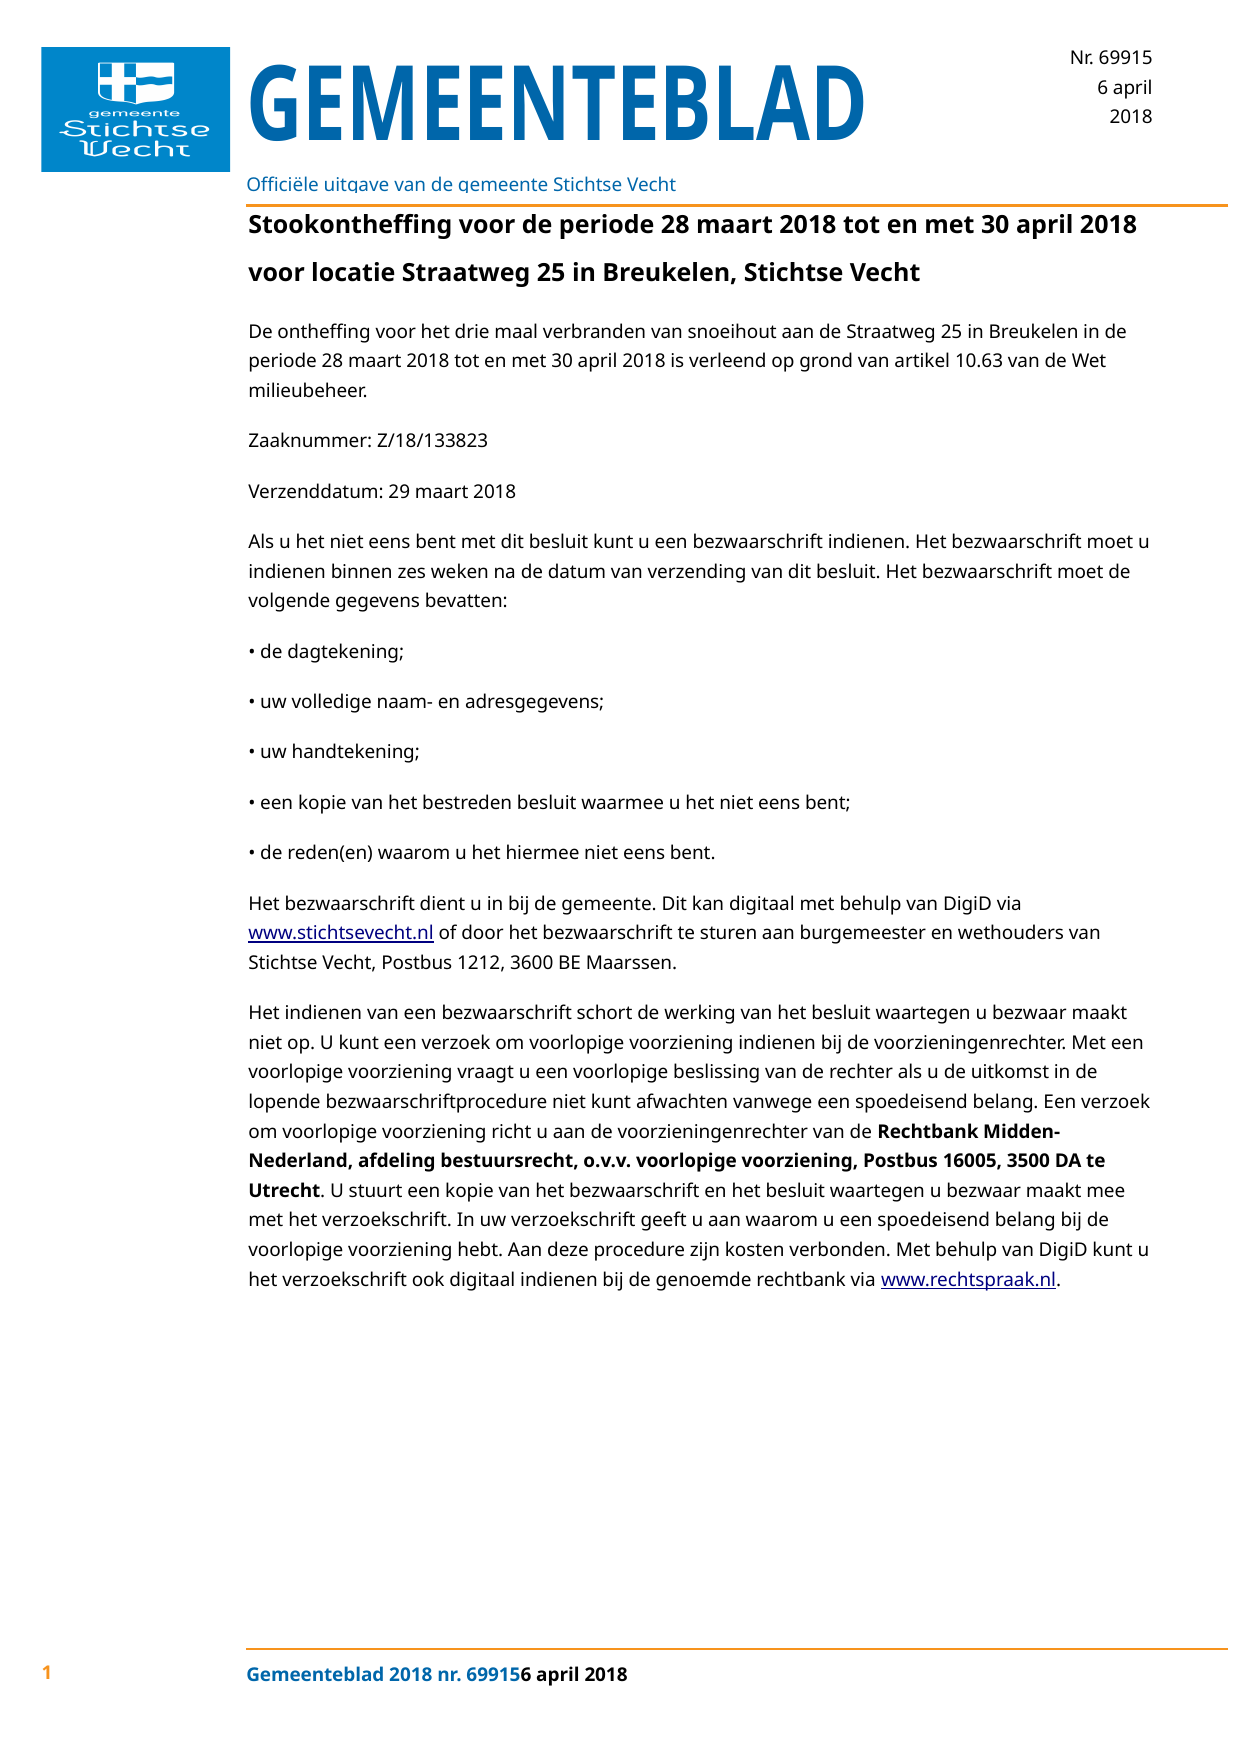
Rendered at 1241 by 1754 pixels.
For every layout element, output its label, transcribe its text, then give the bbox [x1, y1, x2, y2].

text Het indienen van een bezwaarschrift schort de werking van het besluit waartegen u bezwaar maakt niet op. U kunt een verzoek om voorlopige voorziening indienen bij de voorzieningenrechter. Met een voorlopige voorziening vraagt u een voorlopige beslissing van de rechter als u de uitkomst in de lopende bezwaarschriftprocedure niet kunt afwachten vanwege een spoedeisend belang. Een verzoek om voorlopige voorziening richt u aan de voorzieningenrechter van de Rechtbank Midden-Nederland, afdeling bestuursrecht, o.v.v. voorlopige voorziening, Postbus 16005, 3500 DA te Utrecht. U stuurt een kopie van het bezwaarschrift en het besluit waartegen u bezwaar maakt mee met het verzoekschrift. In uw verzoekschrift geeft u aan waarom u een spoedeisend belang bij de voorlopige voorziening hebt. Aan deze procedure zijn kosten verbonden. Met behulp van DigiD kunt u het verzoekschrift ook digitaal indienen bij de genoemde rechtbank via www.rechtspraak.nl. [248, 999, 1152, 1292]
text • uw volledige naam- en adresgegevens; [248, 688, 1152, 714]
text • een kopie van het bestreden besluit waarmee u het niet eens bent; [248, 789, 1152, 815]
text Stookontheffing voor de periode 28 maart 2018 tot en met 30 april 2018 voor locatie Straatweg 25 in Breukelen, Stichtse Vecht [248, 207, 1152, 288]
text Het bezwaarschrift dient u in bij de gemeente. Dit kan digitaal met behulp van DigiD via www.stichtsevecht.nl of door het bezwaarschrift te sturen aan burgemeester en wethouders van Stichtse Vecht, Postbus 1212, 3600 BE Maarssen. [248, 890, 1152, 975]
text • de reden(en) waarom u het hiermee niet eens bent. [248, 839, 1152, 865]
text • de dagtekening; [248, 638, 1152, 664]
text Zaaknummer: Z/18/133823 [248, 427, 1152, 453]
picture [99, 63, 135, 101]
text De ontheffing voor het drie maal verbranden van snoeihout aan de Straatweg 25 in Breukelen in de periode 28 maart 2018 tot en met 30 april 2018 is verleend op grond van artikel 10.63 van de Wet milieubeheer. [248, 318, 1152, 403]
picture [137, 63, 174, 103]
text • uw handtekening; [248, 739, 1152, 764]
text Verzenddatum: 29 maart 2018 [248, 478, 1152, 504]
text Als u het niet eens bent met dit besluit kunt u een bezwaarschrift indienen. Het bezwaarschrift moet u indienen binnen zes weken na de datum van verzending van dit besluit. Het bezwaarschrift moet de volgende gegevens bevatten: [248, 528, 1152, 613]
